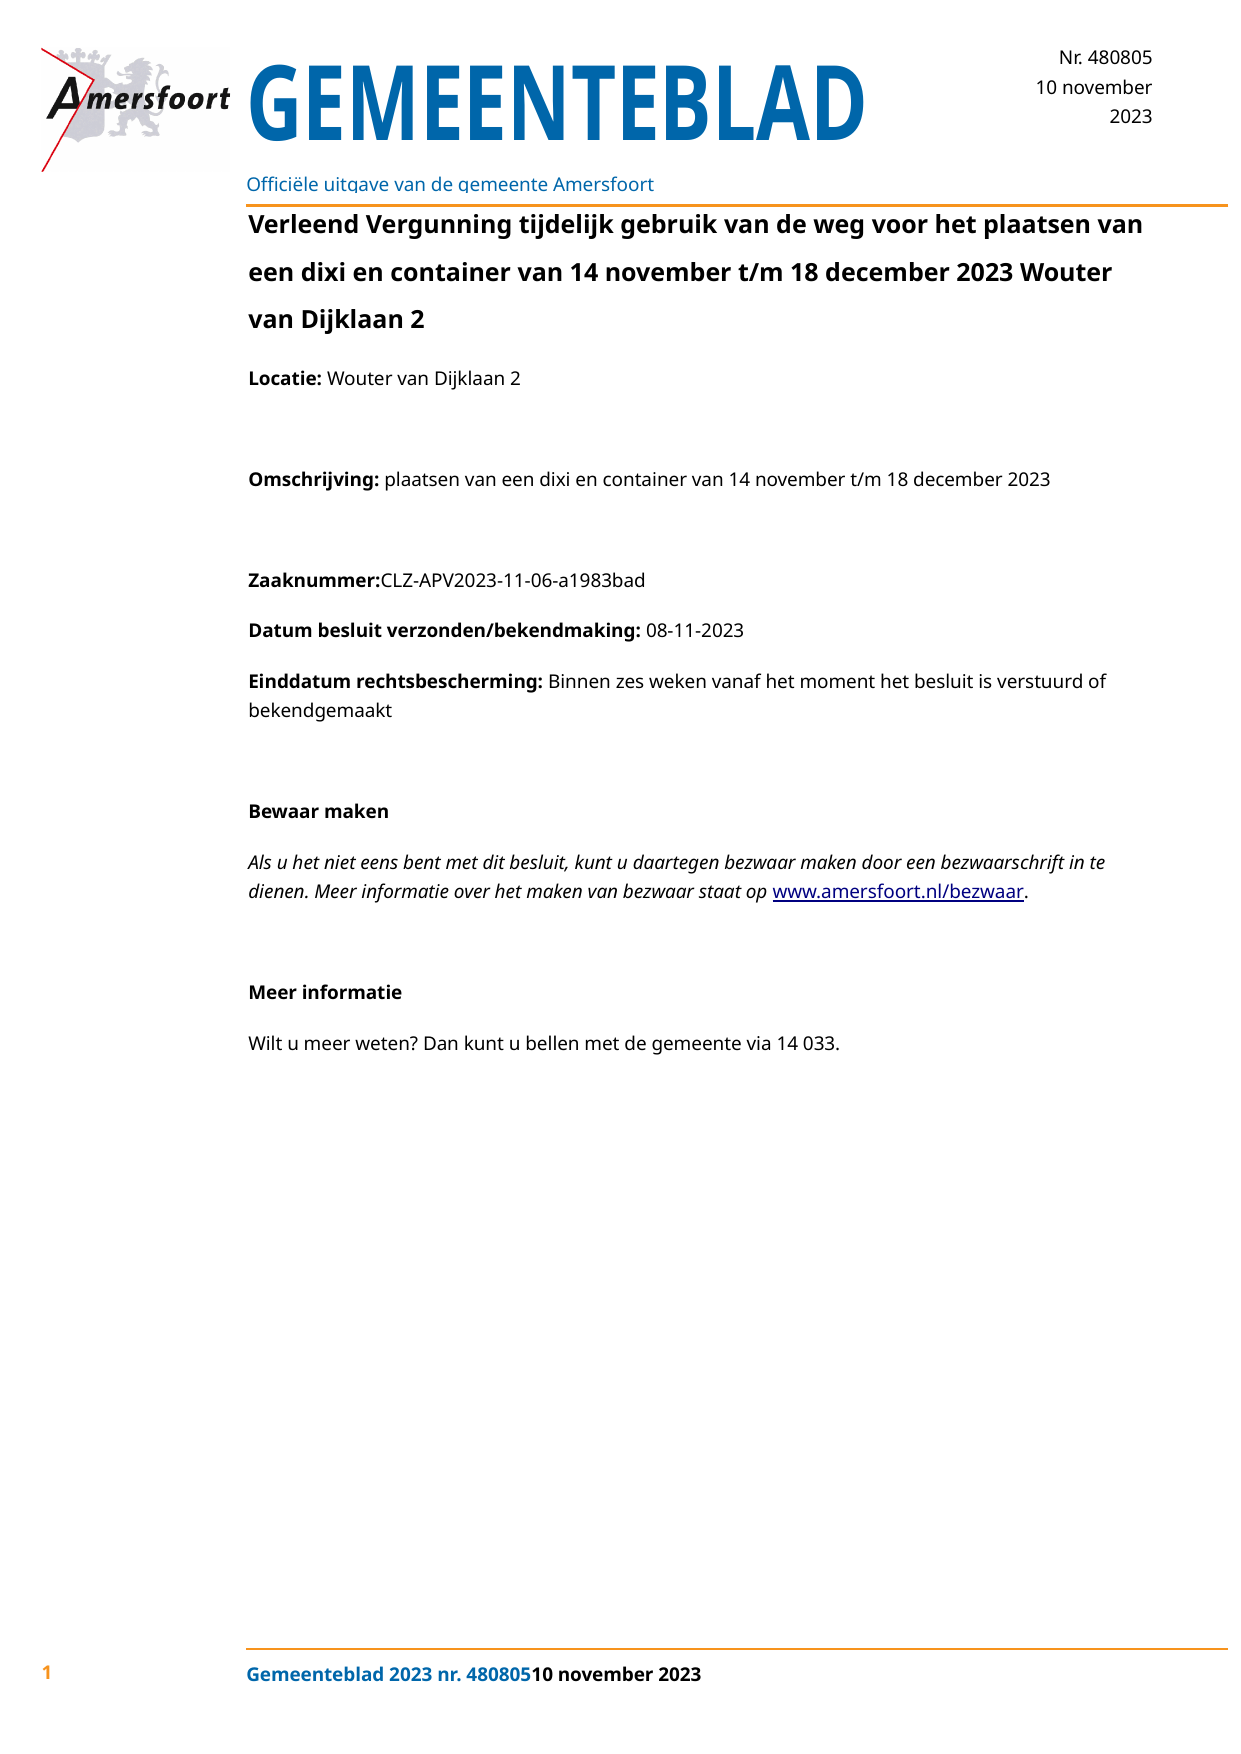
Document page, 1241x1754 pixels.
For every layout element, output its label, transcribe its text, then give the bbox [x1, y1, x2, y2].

text Zaaknummer:CLZ-APV2023-11-06-a1983bad [248, 567, 1152, 593]
text Verleend Vergunning tijdelijk gebruik van de weg voor het plaatsen van een dixi en container van 14 november t/m 18 december 2023 Wouter van Dijklaan 2 [248, 207, 1152, 336]
text Wilt u meer weten? Dan kunt u bellen met de gemeente via 14 033. [248, 1030, 1152, 1055]
text Meer informatie [248, 979, 1152, 1005]
text Als u het niet eens bent met dit besluit, kunt u daartegen bezwaar maken door een bezwaarschrift in te dienen. Meer informatie over het maken van bezwaar staat op www.amersfoort.nl/bezwaar. [248, 849, 1152, 904]
text Datum besluit verzonden/bekendmaking: 08-11-2023 [248, 618, 1152, 643]
picture [41, 47, 231, 172]
text Einddatum rechtsbescherming: Binnen zes weken vanaf het moment het besluit is verstuurd of bekendgemaakt [248, 668, 1152, 723]
text Omschrijving: plaatsen van een dixi en container van 14 november t/m 18 december 2023 [248, 466, 1152, 492]
text Bewaar maken [248, 798, 1152, 824]
text Locatie: Wouter van Dijklaan 2 [248, 366, 1152, 391]
